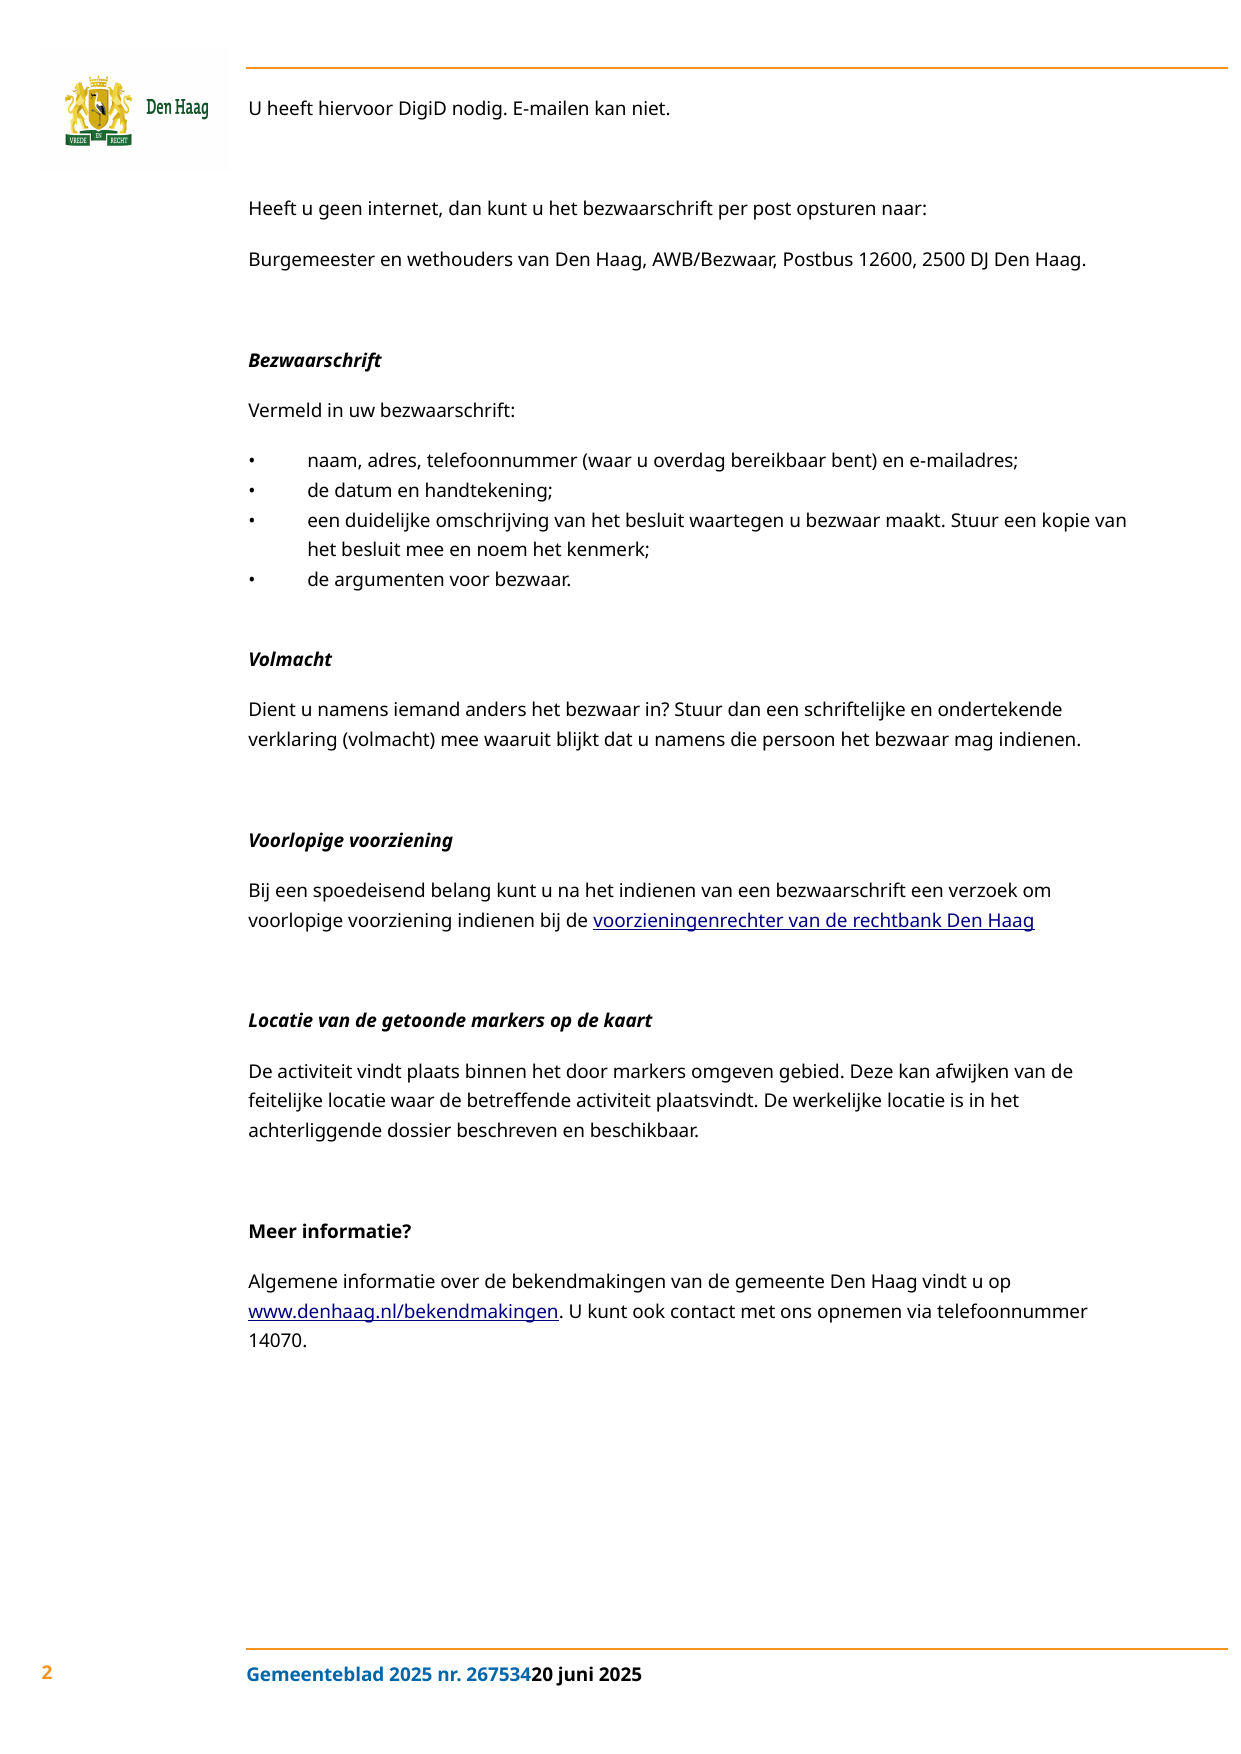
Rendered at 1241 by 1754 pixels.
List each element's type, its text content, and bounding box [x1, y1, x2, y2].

text Locatie van de getoonde markers op de kaart [248, 1008, 1152, 1033]
text Dient u namens iemand anders het bezwaar in? Stuur dan een schriftelijke en ondertekende verklaring (volmacht) mee waaruit blijkt dat u namens die persoon het bezwaar mag indienen. [248, 696, 1152, 752]
list de datum en handtekening; [248, 477, 1152, 503]
text Heeft u geen internet, dan kunt u het bezwaarschrift per post opsturen naar: [248, 196, 1152, 221]
text Volmacht [248, 646, 1152, 672]
list naam, adres, telefoonnummer (waar u overdag bereikbaar bent) en e-mailadres; [248, 448, 1152, 473]
text Bij een spoedeisend belang kunt u na het indienen van een bezwaarschrift een verzoek om voorlopige voorziening indienen bij de voorzieningenrechter van de rechtbank Den Haag [248, 877, 1152, 933]
text Burgemeester en wethouders van Den Haag, AWB/Bezwaar, Postbus 12600, 2500 DJ Den Haag. [248, 246, 1152, 272]
text Vermeld in uw bezwaarschrift: [248, 397, 1152, 423]
text Bezwaarschrift [248, 347, 1152, 373]
text De activiteit vindt plaats binnen het door markers omgeven gebied. Deze kan afwijken van de feitelijke locatie waar de betreffende activiteit plaatsvindt. De werkelijke locatie is in het achterliggende dossier beschreven en beschikbaar. [248, 1058, 1152, 1143]
list een duidelijke omschrijving van het besluit waartegen u bezwaar maakt. Stuur een kopie van het besluit mee en noem het kenmerk; [248, 507, 1152, 562]
text U heeft hiervoor DigiD nodig. E-mailen kan niet. [248, 95, 1152, 121]
picture [41, 47, 231, 172]
text Voorlopige voorziening [248, 827, 1152, 853]
list de argumenten voor bezwaar. [248, 566, 1152, 592]
text Meer informatie? [248, 1218, 1152, 1244]
text Algemene informatie over de bekendmakingen van de gemeente Den Haag vindt u op www.denhaag.nl/bekendmakingen. U kunt ook contact met ons opnemen via telefoonnummer 14070. [248, 1268, 1152, 1353]
